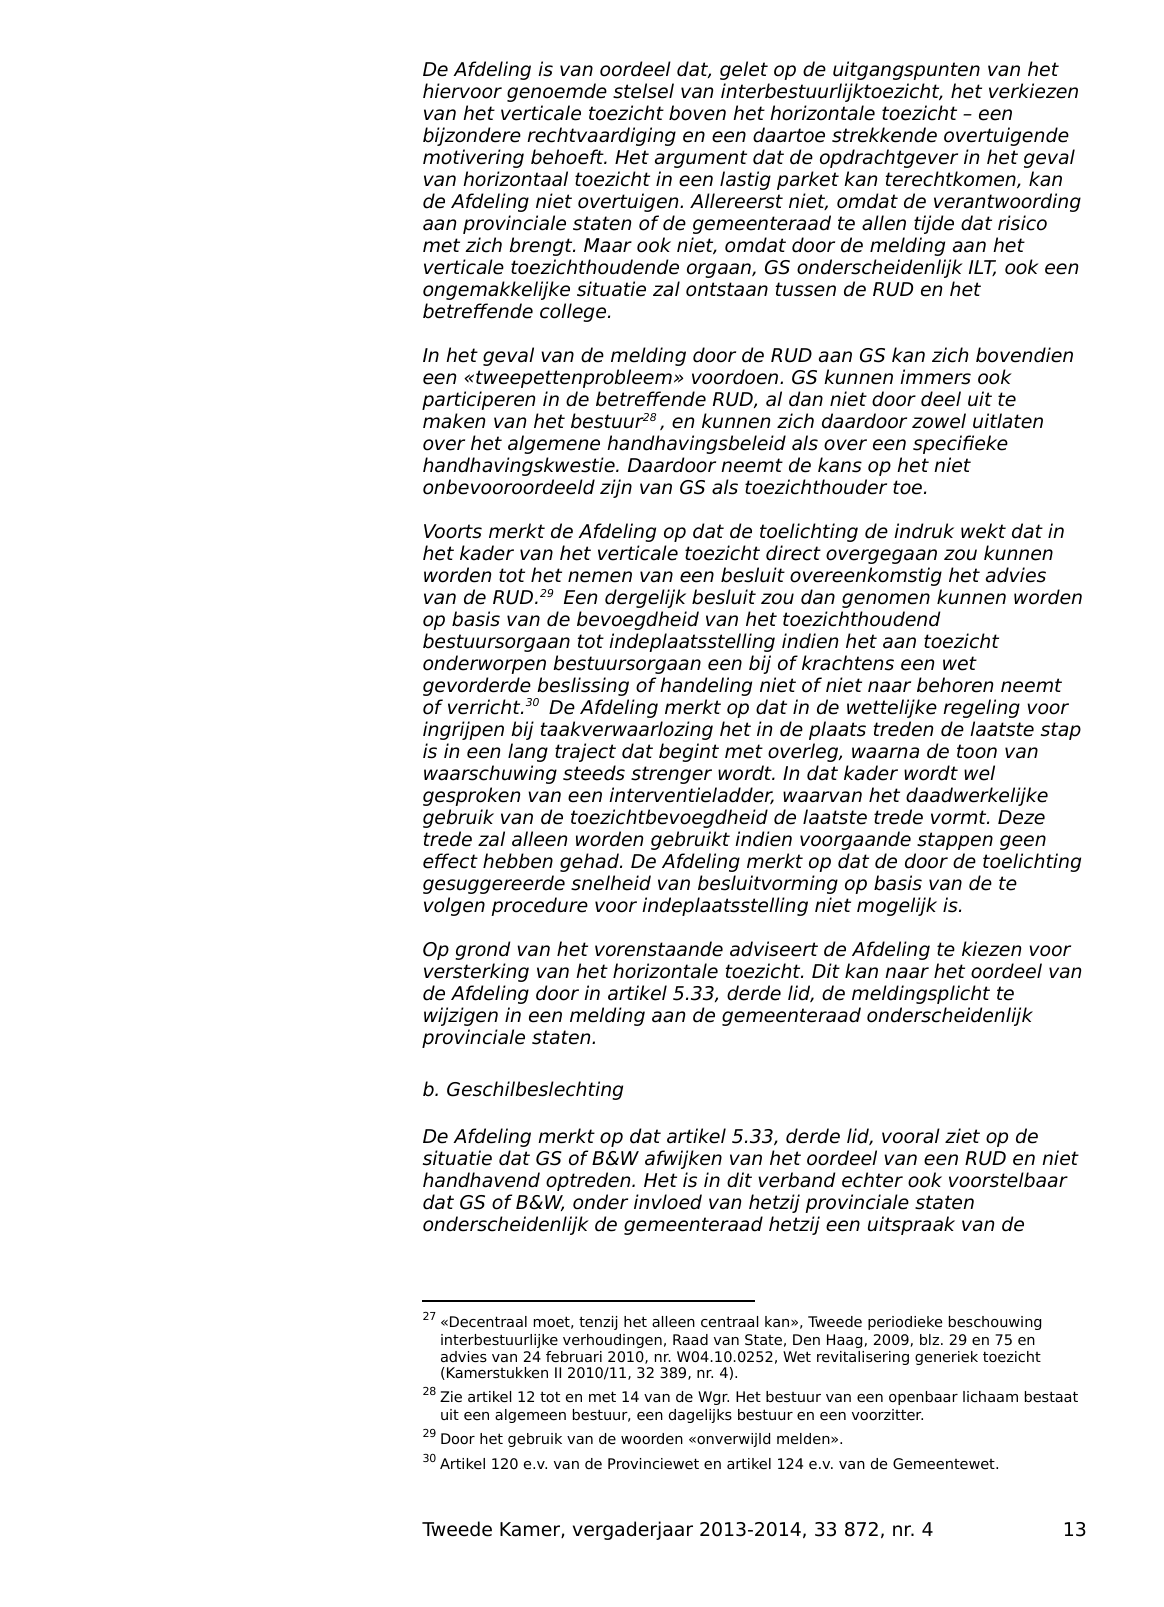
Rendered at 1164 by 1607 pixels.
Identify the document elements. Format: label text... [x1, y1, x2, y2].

subtitle b. Geschilbeslechting [422, 1079, 1087, 1101]
text Op grond van het vorenstaande adviseert de Afdeling te kiezen voor versterking van het horizontale toezicht. Dit kan naar het oordeel van de Afdeling door in artikel 5.33, derde lid, de meldingsplicht te wijzigen in een melding aan de gemeenteraad onderscheidenlijk provinciale staten. [422, 939, 1087, 1049]
text Zie artikel 12 tot en met 14 van de Wgr. Het bestuur van een openbaar lichaam bestaat uit een algemeen bestuur, een dagelijks bestuur en een voorzitter. [422, 1385, 1087, 1424]
text De Afdeling is van oordeel dat, gelet op de uitgangspunten van het hiervoor genoemde stelsel van interbestuurlijktoezicht, het verkiezen van het verticale toezicht boven het horizontale toezicht – een bijzondere rechtvaardiging en een daartoe strekkende overtuigende motivering behoeft. Het argument dat de opdrachtgever in het geval van horizontaal toezicht in een lastig parket kan terechtkomen, kan de Afdeling niet overtuigen. Allereerst niet, omdat de verantwoording aan provinciale staten of de gemeenteraad te allen tijde dat risico met zich brengt. Maar ook niet, omdat door de melding aan het verticale toezichthoudende orgaan, GS onderscheidenlijk ILT, ook een ongemakkelijke situatie zal ontstaan tussen de RUD en het betreffende college. [422, 59, 1087, 323]
text Artikel 120 e.v. van de Provinciewet en artikel 124 e.v. van de Gemeentewet. [422, 1452, 1087, 1474]
text In het geval van de melding door de RUD aan GS kan zich bovendien een «tweepettenprobleem» voordoen. GS kunnen immers ook participeren in de betreffende RUD, al dan niet door deel uit te maken van het bestuur, en kunnen zich daardoor zowel uitlaten over het algemene handhavingsbeleid als over een specifieke handhavingskwestie. Daardoor neemt de kans op het niet onbevooroordeeld zijn van GS als toezichthouder toe. [422, 345, 1087, 499]
text Door het gebruik van de woorden «onverwijld melden». [422, 1427, 1087, 1449]
text Voorts merkt de Afdeling op dat de toelichting de indruk wekt dat in het kader van het verticale toezicht direct overgegaan zou kunnen worden tot het nemen van een besluit overeenkomstig het advies van de RUD. Een dergelijk besluit zou dan genomen kunnen worden op basis van de bevoegdheid van het toezichthoudend bestuursorgaan tot indeplaatsstelling indien het aan toezicht onderworpen bestuursorgaan een bij of krachtens een wet gevorderde beslissing of handeling niet of niet naar behoren neemt of verricht. De Afdeling merkt op dat in de wettelijke regeling voor ingrijpen bij taakverwaarlozing het in de plaats treden de laatste stap is in een lang traject dat begint met overleg, waarna de toon van waarschuwing steeds strenger wordt. In dat kader wordt wel gesproken van een interventieladder, waarvan het daadwerkelijke gebruik van de toezichtbevoegdheid de laatste trede vormt. Deze trede zal alleen worden gebruikt indien voorgaande stappen geen effect hebben gehad. De Afdeling merkt op dat de door de toelichting gesuggereerde snelheid van besluitvorming op basis van de te volgen procedure voor indeplaatsstelling niet mogelijk is. [422, 521, 1087, 917]
text De Afdeling merkt op dat artikel 5.33, derde lid, vooral ziet op de situatie dat GS of B&W afwijken van het oordeel van een RUD en niet handhavend optreden. Het is in dit verband echter ook voorstelbaar dat GS of B&W, onder invloed van hetzij provinciale staten onderscheidenlijk de gemeenteraad hetzij een uitspraak van de [422, 1126, 1087, 1236]
text «Decentraal moet, tenzij het alleen centraal kan», Tweede periodieke beschouwing interbestuurlijke verhoudingen, Raad van State, Den Haag, 2009, blz. 29 en 75 en advies van 24 februari 2010, nr. W04.10.0252, Wet revitalisering generiek toezicht (Kamerstukken II 2010/11, 32 389, nr. 4). [422, 1310, 1087, 1382]
